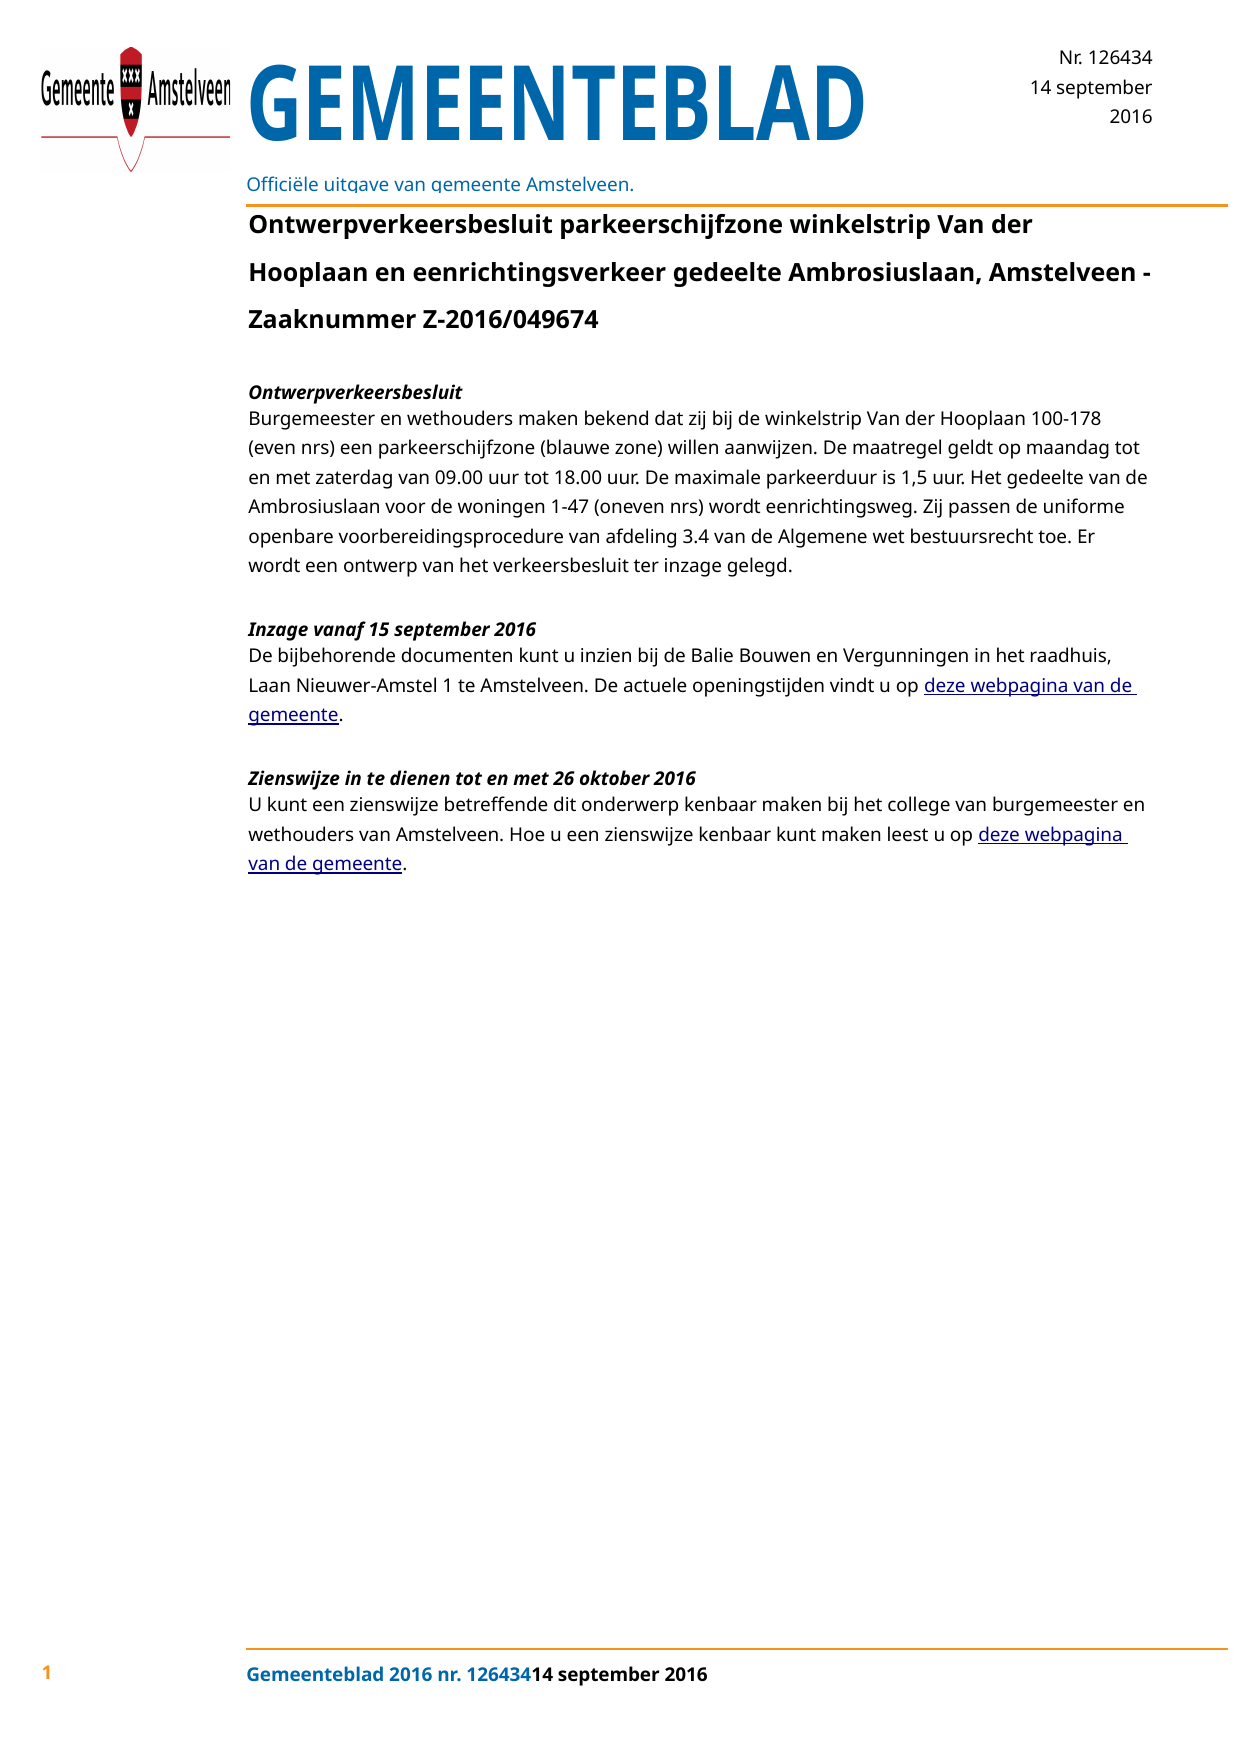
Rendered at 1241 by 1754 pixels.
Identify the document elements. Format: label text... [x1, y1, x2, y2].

picture [41, 47, 231, 172]
text Ontwerpverkeersbesluit [248, 379, 1152, 405]
text Burgemeester en wethouders maken bekend dat zij bij de winkelstrip Van der Hooplaan 100-178 (even nrs) een parkeerschijfzone (blauwe zone) willen aanwijzen. De maatregel geldt op maandag tot en met zaterdag van 09.00 uur tot 18.00 uur. De maximale parkeerduur is 1,5 uur. Het gedeelte van de Ambrosiuslaan voor de woningen 1-47 (oneven nrs) wordt eenrichtingsweg. Zij passen de uniforme openbare voorbereidingsprocedure van afdeling 3.4 van de Algemene wet bestuursrecht toe. Er wordt een ontwerp van het verkeersbesluit ter inzage gelegd. [248, 405, 1152, 578]
text Ontwerpverkeersbesluit parkeerschijfzone winkelstrip Van der Hooplaan en eenrichtingsverkeer gedeelte Ambrosiuslaan, Amstelveen - Zaaknummer Z-2016/049674 [248, 207, 1152, 336]
text De bijbehorende documenten kunt u inzien bij de Balie Bouwen en Vergunningen in het raadhuis, Laan Nieuwer-Amstel 1 te Amstelveen. De actuele openingstijden vindt u op deze webpagina van de gemeente. [248, 642, 1152, 727]
text Inzage vanaf 15 september 2016 [248, 617, 1152, 642]
text U kunt een zienswijze betreffende dit onderwerp kenbaar maken bij het college van burgemeester en wethouders van Amstelveen. Hoe u een zienswijze kenbaar kunt maken leest u op deze webpagina van de gemeente. [248, 791, 1152, 876]
text Zienswijze in te dienen tot en met 26 oktober 2016 [248, 766, 1152, 791]
